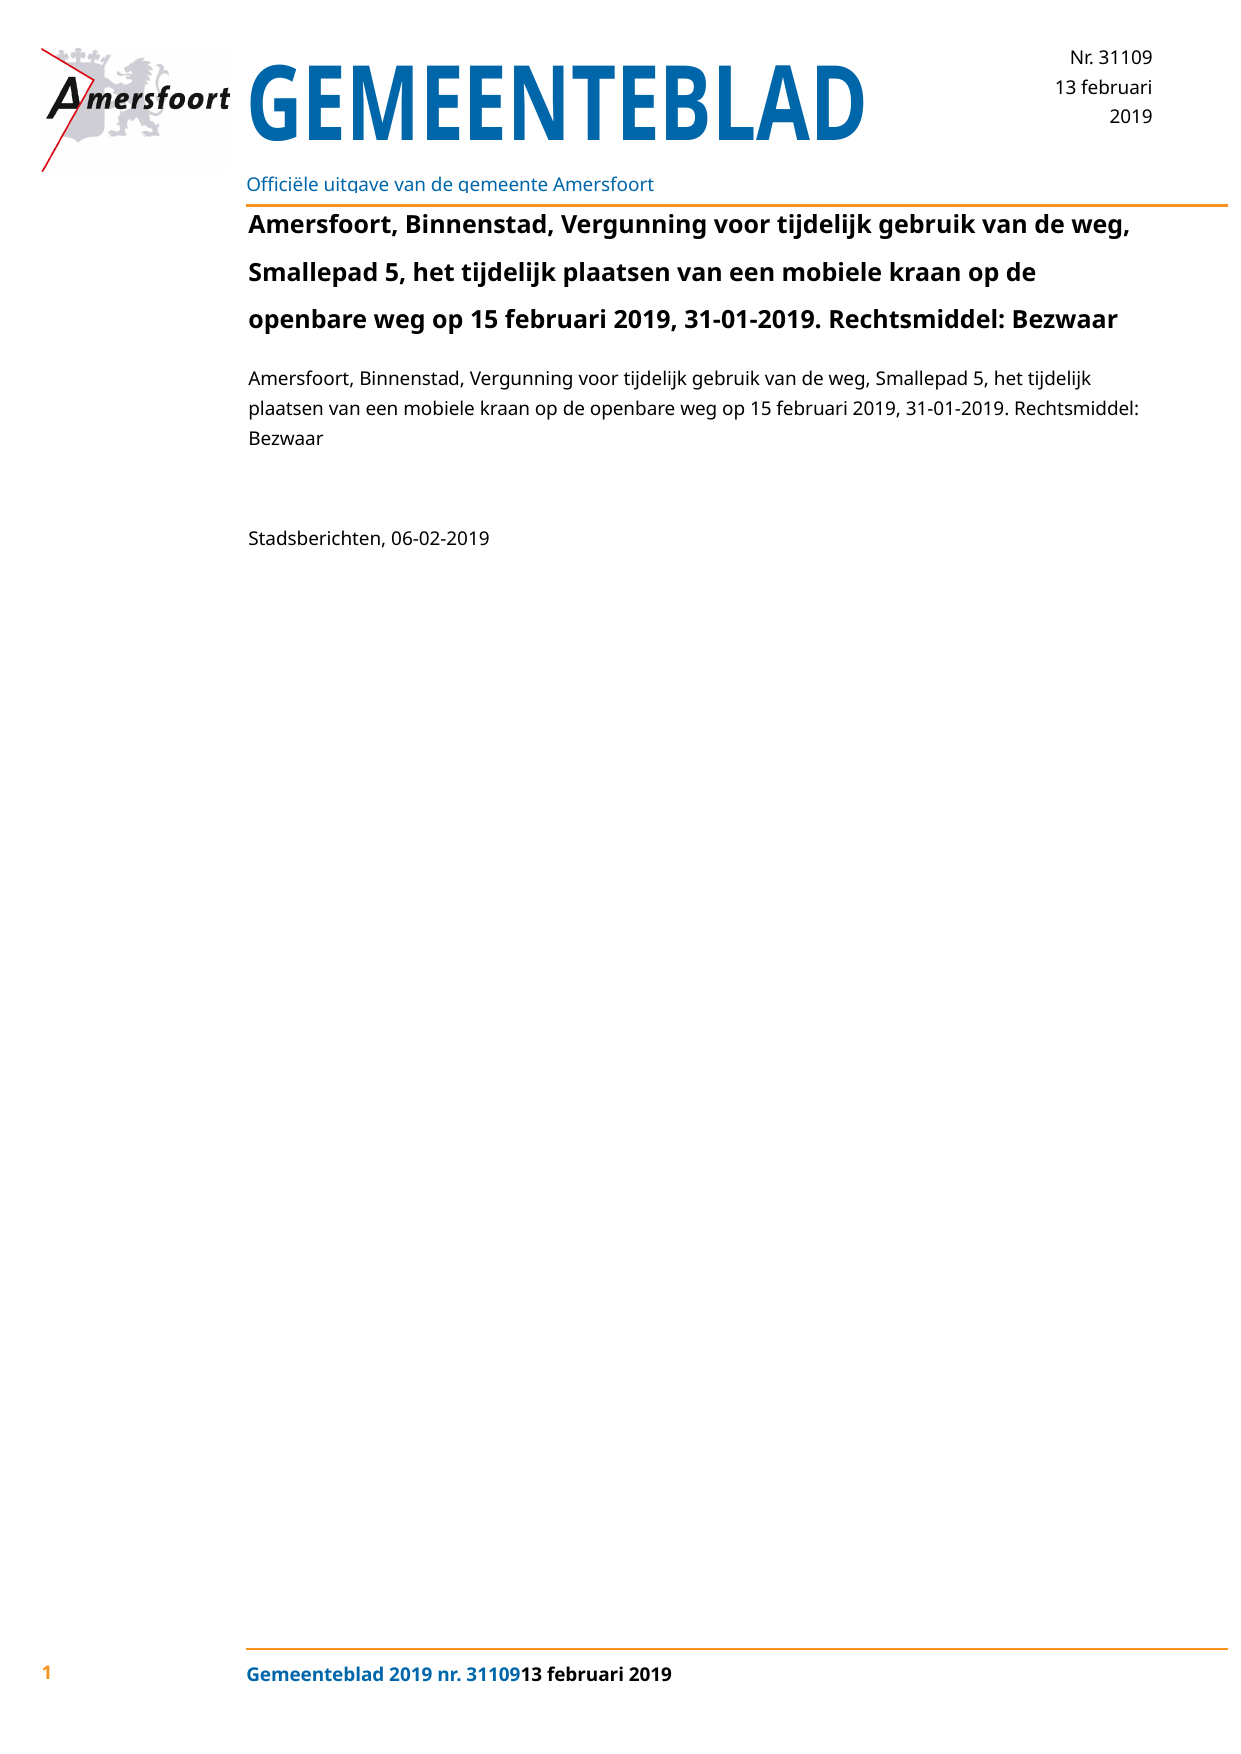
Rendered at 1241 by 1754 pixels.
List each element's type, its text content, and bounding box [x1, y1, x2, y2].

text Stadsberichten, 06-02-2019 [248, 526, 1152, 551]
text Amersfoort, Binnenstad, Vergunning voor tijdelijk gebruik van de weg, Smallepad 5, het tijdelijk plaatsen van een mobiele kraan op de openbare weg op 15 februari 2019, 31-01-2019. Rechtsmiddel: Bezwaar [248, 207, 1152, 336]
picture [41, 47, 231, 172]
text Amersfoort, Binnenstad, Vergunning voor tijdelijk gebruik van de weg, Smallepad 5, het tijdelijk plaatsen van een mobiele kraan op de openbare weg op 15 februari 2019, 31-01-2019. Rechtsmiddel: Bezwaar [248, 366, 1152, 450]
